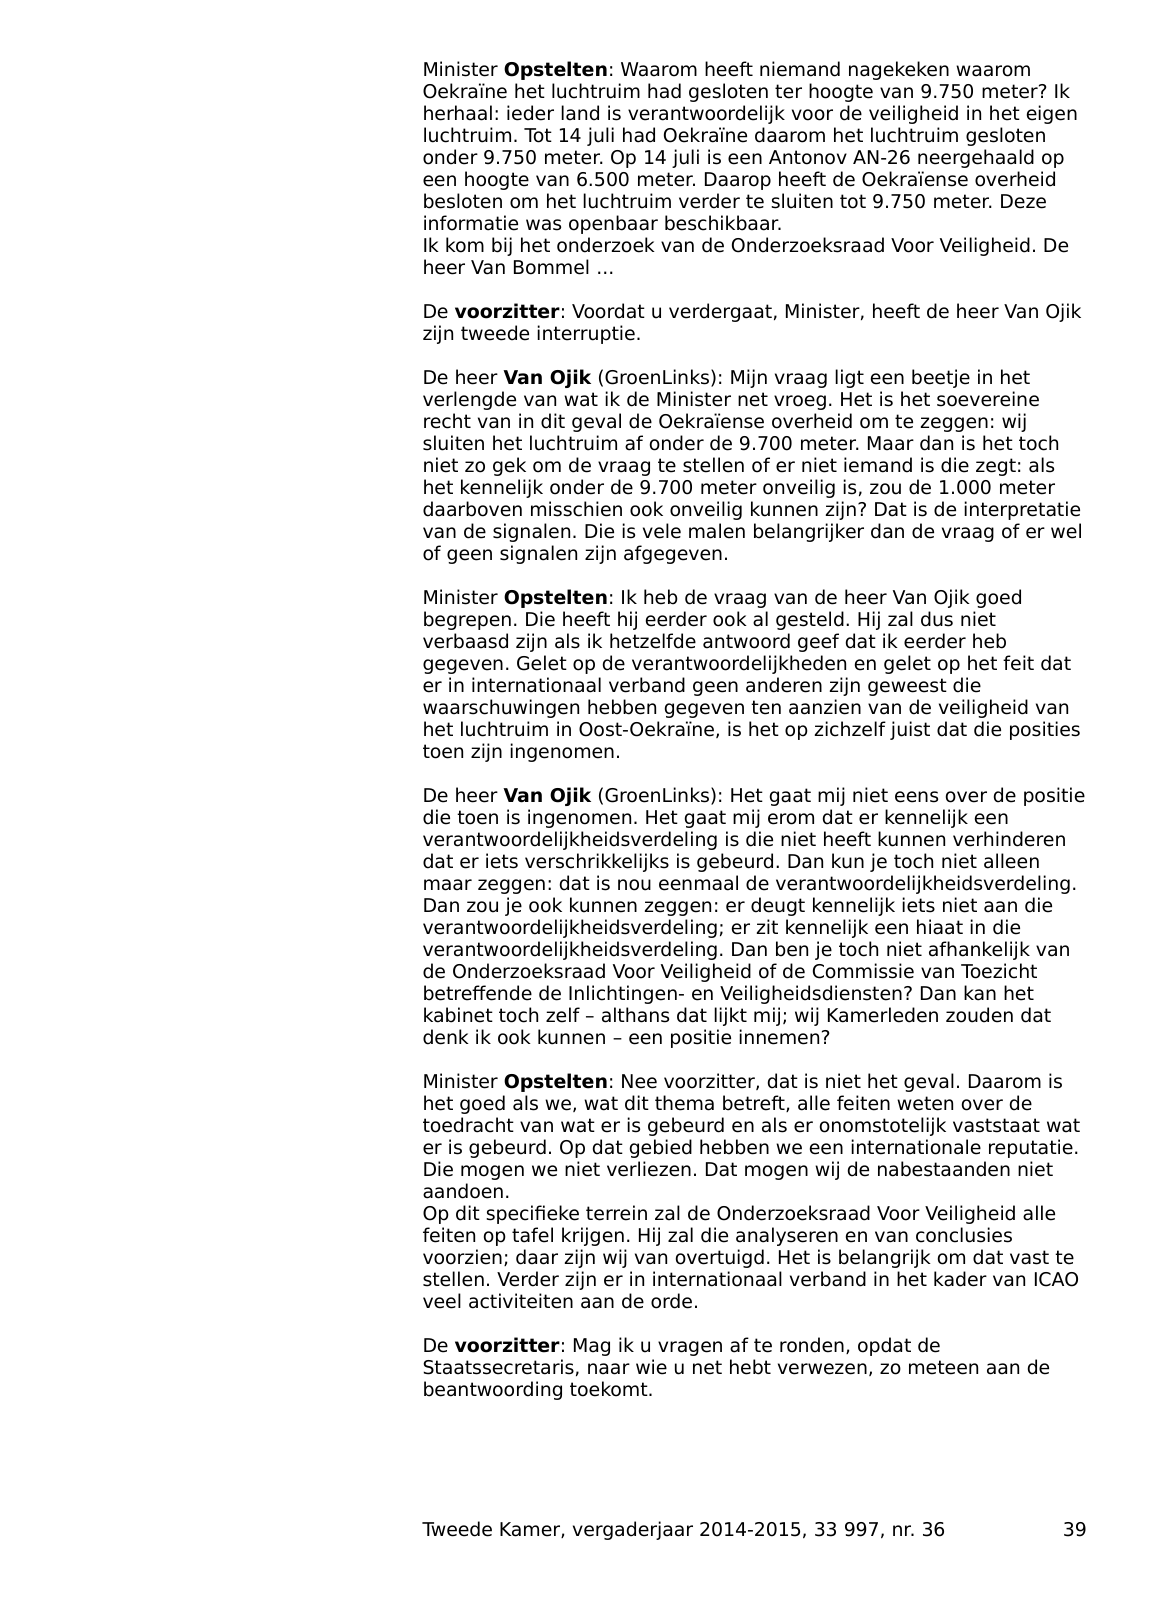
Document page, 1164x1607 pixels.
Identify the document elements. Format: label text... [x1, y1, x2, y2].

text De heer Van Ojik (GroenLinks): Mijn vraag ligt een beetje in het verlengde van wat ik de Minister net vroeg. Het is het soevereine recht van in dit geval de Oekraïense overheid om te zeggen: wij sluiten het luchtruim af onder de 9.700 meter. Maar dan is het toch niet zo gek om de vraag te stellen of er niet iemand is die zegt: als het kennelijk onder de 9.700 meter onveilig is, zou de 1.000 meter daarboven misschien ook onveilig kunnen zijn? Dat is de interpretatie van de signalen. Die is vele malen belangrijker dan de vraag of er wel of geen signalen zijn afgegeven. [422, 367, 1087, 565]
text De heer Van Ojik (GroenLinks): Het gaat mij niet eens over de positie die toen is ingenomen. Het gaat mij erom dat er kennelijk een verantwoordelijkheidsverdeling is die niet heeft kunnen verhinderen dat er iets verschrikkelijks is gebeurd. Dan kun je toch niet alleen maar zeggen: dat is nou eenmaal de verantwoordelijkheidsverdeling. Dan zou je ook kunnen zeggen: er deugt kennelijk iets niet aan die verantwoordelijkheidsverdeling; er zit kennelijk een hiaat in die verantwoordelijkheidsverdeling. Dan ben je toch niet afhankelijk van de Onderzoeksraad Voor Veiligheid of de Commissie van Toezicht betreffende de Inlichtingen- en Veiligheidsdiensten? Dan kan het kabinet toch zelf – althans dat lijkt mij; wij Kamerleden zouden dat denk ik ook kunnen – een positie innemen? [422, 785, 1087, 1049]
text De voorzitter: Voordat u verdergaat, Minister, heeft de heer Van Ojik zijn tweede interruptie. [422, 301, 1087, 345]
text Minister Opstelten: Nee voorzitter, dat is niet het geval. Daarom is het goed als we, wat dit thema betreft, alle feiten weten over de toedracht van wat er is gebeurd en als er onomstotelijk vaststaat wat er is gebeurd. Op dat gebied hebben we een internationale reputatie. Die mogen we niet verliezen. Dat mogen wij de nabestaanden niet aandoen. [422, 1071, 1087, 1203]
text Minister Opstelten: Ik heb de vraag van de heer Van Ojik goed begrepen. Die heeft hij eerder ook al gesteld. Hij zal dus niet verbaasd zijn als ik hetzelfde antwoord geef dat ik eerder heb gegeven. Gelet op de verantwoordelijkheden en gelet op het feit dat er in internationaal verband geen anderen zijn geweest die waarschuwingen hebben gegeven ten aanzien van de veiligheid van het luchtruim in Oost-Oekraïne, is het op zichzelf juist dat die posities toen zijn ingenomen. [422, 587, 1087, 763]
text Op dit specifieke terrein zal de Onderzoeksraad Voor Veiligheid alle feiten op tafel krijgen. Hij zal die analyseren en van conclusies voorzien; daar zijn wij van overtuigd. Het is belangrijk om dat vast te stellen. Verder zijn er in internationaal verband in het kader van ICAO veel activiteiten aan de orde. [422, 1203, 1087, 1313]
text De voorzitter: Mag ik u vragen af te ronden, opdat de Staatssecretaris, naar wie u net hebt verwezen, zo meteen aan de beantwoording toekomt. [422, 1335, 1087, 1401]
text Ik kom bij het onderzoek van de Onderzoeksraad Voor Veiligheid. De heer Van Bommel ... [422, 235, 1087, 279]
text Minister Opstelten: Waarom heeft niemand nagekeken waarom Oekraïne het luchtruim had gesloten ter hoogte van 9.750 meter? Ik herhaal: ieder land is verantwoordelijk voor de veiligheid in het eigen luchtruim. Tot 14 juli had Oekraïne daarom het luchtruim gesloten onder 9.750 meter. Op 14 juli is een Antonov AN-26 neergehaald op een hoogte van 6.500 meter. Daarop heeft de Oekraïense overheid besloten om het luchtruim verder te sluiten tot 9.750 meter. Deze informatie was openbaar beschikbaar. [422, 59, 1087, 235]
